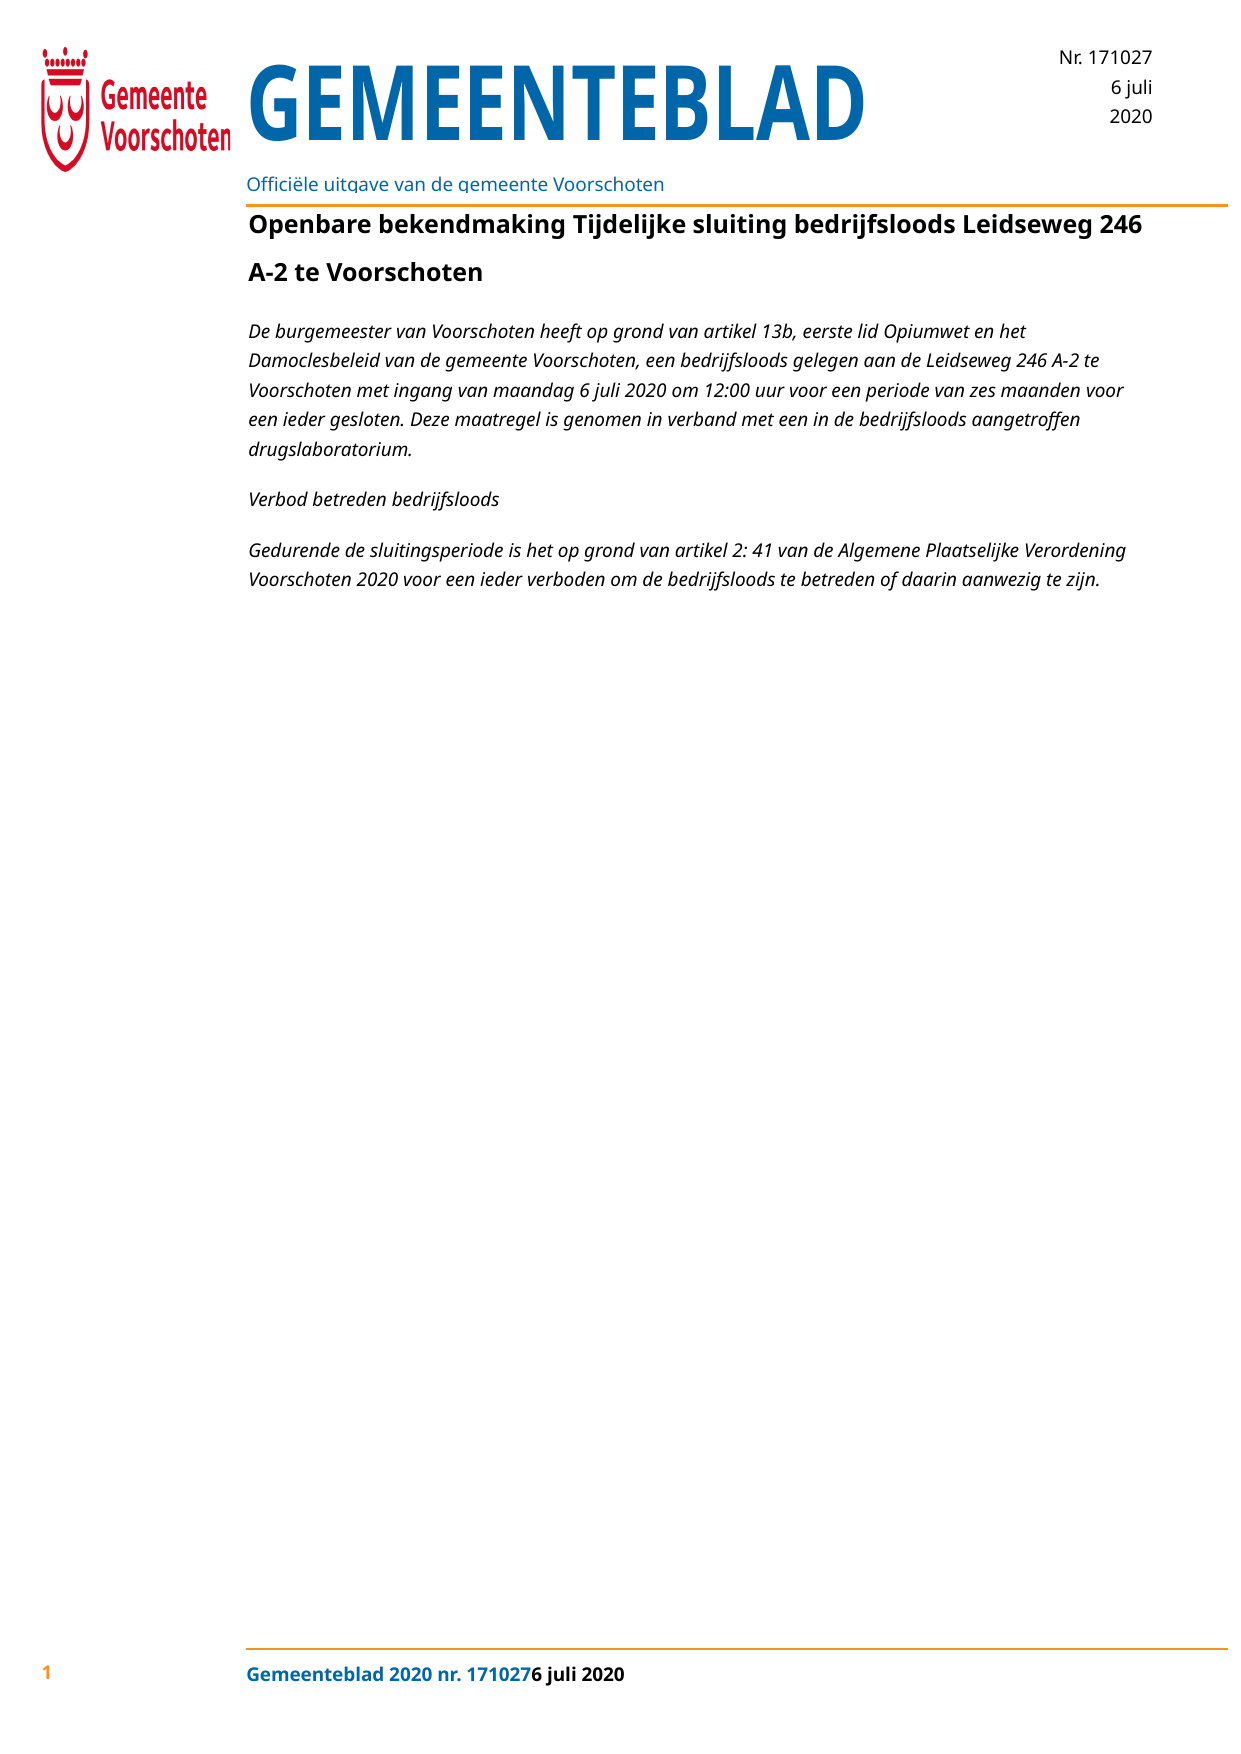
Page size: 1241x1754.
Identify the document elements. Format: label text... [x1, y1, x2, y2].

text Openbare bekendmaking Tijdelijke sluiting bedrijfsloods Leidseweg 246 A-2 te Voorschoten [248, 207, 1152, 288]
picture [41, 47, 231, 172]
text Verbod betreden bedrijfsloods [248, 487, 1152, 512]
text De burgemeester van Voorschoten heeft op grond van artikel 13b, eerste lid Opiumwet en het Damoclesbeleid van de gemeente Voorschoten, een bedrijfsloods gelegen aan de Leidseweg 246 A-2 te Voorschoten met ingang van maandag 6 juli 2020 om 12:00 uur voor een periode van zes maanden voor een ieder gesloten. Deze maatregel is genomen in verband met een in de bedrijfsloods aangetroffen drugslaboratorium. [248, 318, 1152, 462]
text Gedurende de sluitingsperiode is het op grond van artikel 2: 41 van de Algemene Plaatselijke Verordening Voorschoten 2020 voor een ieder verboden om de bedrijfsloods te betreden of daarin aanwezig te zijn. [248, 537, 1152, 592]
